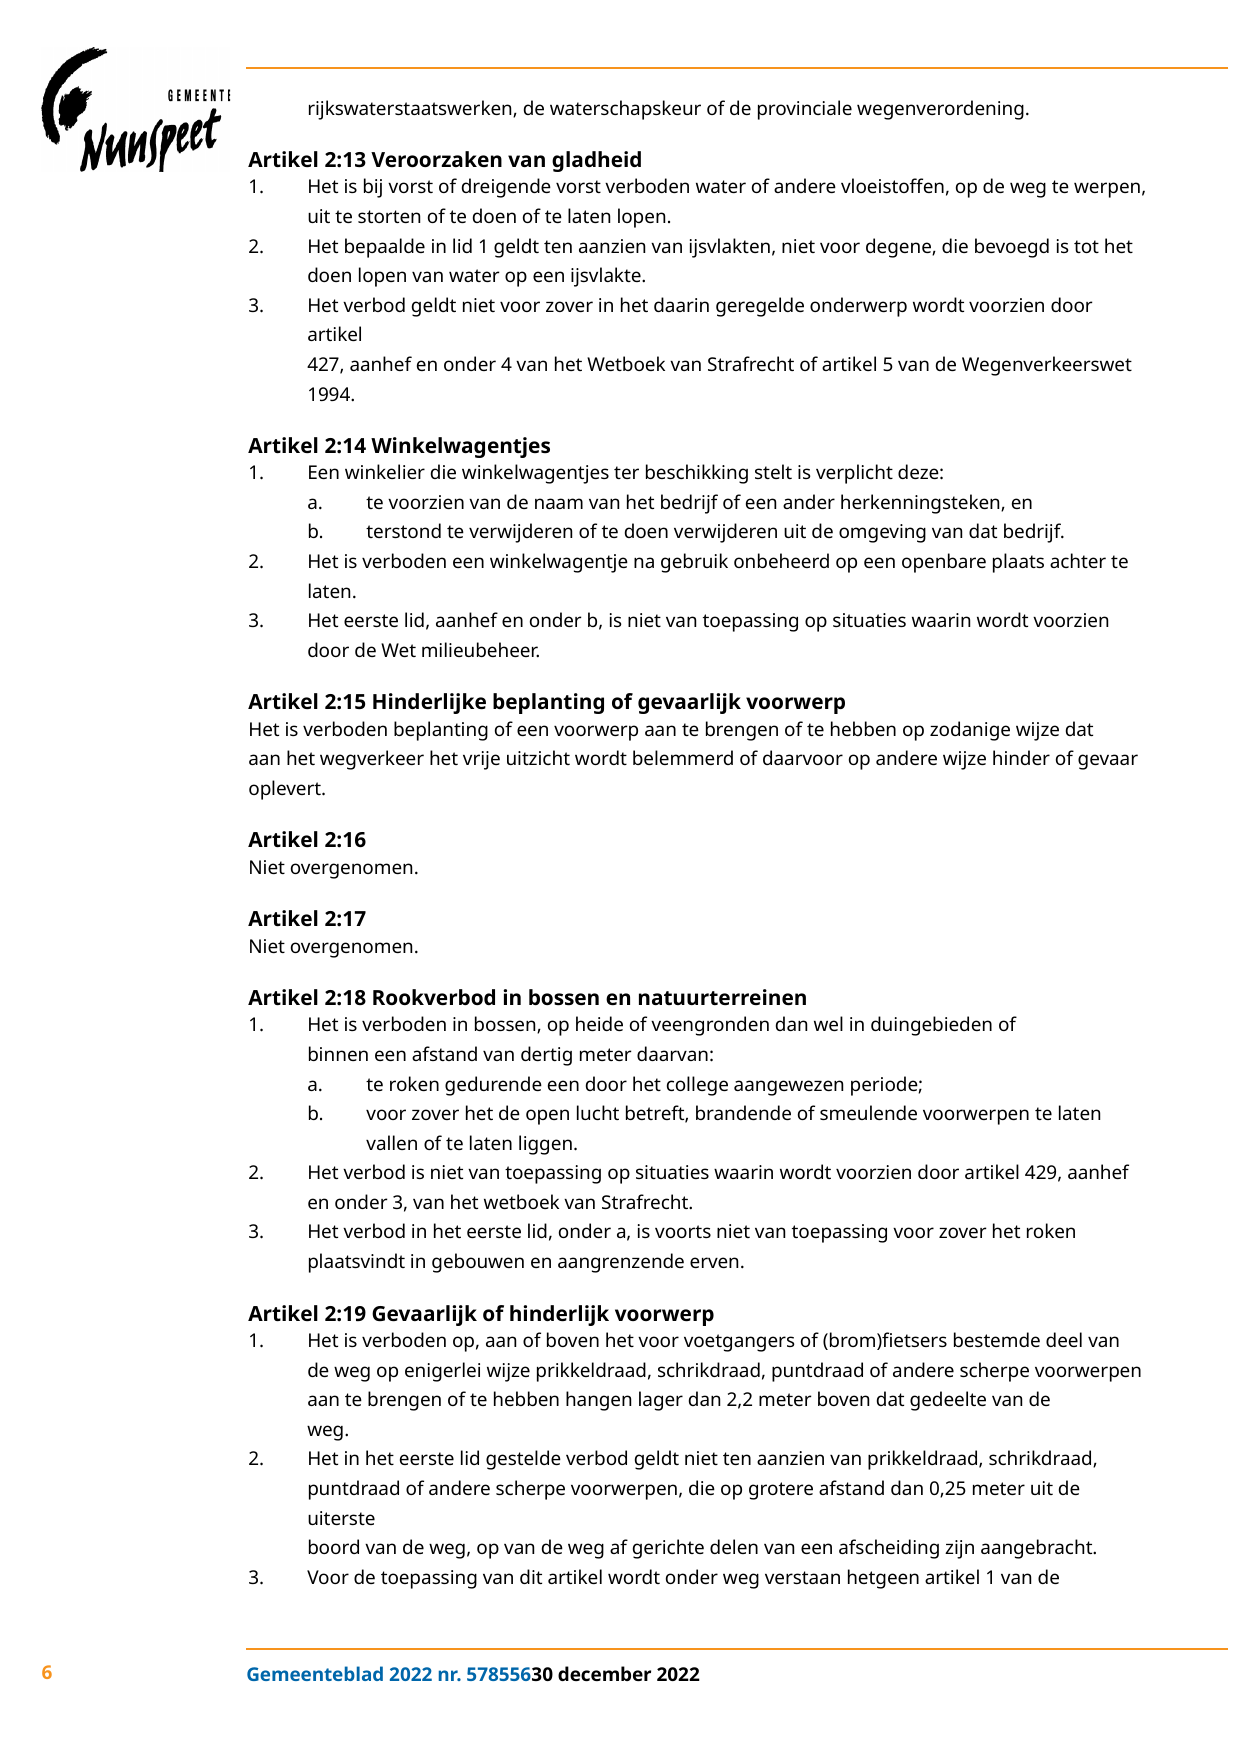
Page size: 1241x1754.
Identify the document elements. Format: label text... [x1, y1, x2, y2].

text Artikel 2:15 Hinderlijke beplanting of gevaarlijk voorwerp [248, 687, 1152, 716]
list 427, aanhef en onder 4 van het Wetboek van Strafrecht of artikel 5 van de Wegenverkeerswet [248, 351, 1152, 377]
list doen lopen van water op een ijsvlakte. [248, 262, 1152, 288]
list Het in het eerste lid gestelde verbod geldt niet ten aanzien van prikkeldraad, schrikdraad, [248, 1446, 1152, 1471]
list Het is verboden een winkelwagentje na gebruik onbeheerd op een openbare plaats achter te laten. [248, 548, 1152, 604]
list terstond te verwijderen of te doen verwijderen uit de omgeving van dat bedrijf. [307, 519, 1152, 544]
text oplevert. [248, 775, 1152, 801]
list puntdraad of andere scherpe voorwerpen, die op grotere afstand dan 0,25 meter uit de uiterste [248, 1475, 1152, 1530]
list Het is verboden in bossen, op heide of veengronden dan wel in duingebieden of [248, 1012, 1152, 1037]
list Voor de toepassing van dit artikel wordt onder weg verstaan hetgeen artikel 1 van de [248, 1564, 1152, 1589]
list te roken gedurende een door het college aangewezen periode; [307, 1071, 1152, 1097]
list binnen een afstand van dertig meter daarvan: [248, 1041, 1152, 1067]
text Het is verboden beplanting of een voorwerp aan te brengen of te hebben op zodanige wijze dat [248, 716, 1152, 742]
list boord van de weg, op van de weg af gerichte delen van een afscheiding zijn aangebracht. [248, 1534, 1152, 1560]
list Het is bij vorst of dreigende vorst verboden water of andere vloeistoffen, op de weg te werpen, [248, 174, 1152, 199]
text Artikel 2:13 Veroorzaken van gladheid [248, 145, 1152, 174]
list weg. [248, 1416, 1152, 1442]
text Artikel 2:17 [248, 904, 1152, 933]
list Het bepaalde in lid 1 geldt ten aanzien van ijsvlakten, niet voor degene, die bevoegd is tot het [248, 233, 1152, 258]
text Artikel 2:16 [248, 826, 1152, 854]
list te voorzien van de naam van het bedrijf of een ander herkenningsteken, en [307, 489, 1152, 515]
list Het verbod is niet van toepassing op situaties waarin wordt voorzien door artikel 429, aanhef en onder 3, van het wetboek van Strafrecht. [248, 1159, 1152, 1215]
list Het verbod geldt niet voor zover in het daarin geregelde onderwerp wordt voorzien door artikel [248, 292, 1152, 347]
list voor zover het de open lucht betreft, brandende of smeulende voorwerpen te laten vallen of te laten liggen. [307, 1100, 1152, 1156]
picture [41, 47, 231, 172]
list Het verbod in het eerste lid, onder a, is voorts niet van toepassing voor zover het roken plaatsvindt in gebouwen en aangrenzende erven. [248, 1219, 1152, 1274]
list de weg op enigerlei wijze prikkeldraad, schrikdraad, puntdraad of andere scherpe voorwerpen [248, 1357, 1152, 1382]
list uit te storten of te doen of te laten lopen. [248, 203, 1152, 229]
text aan het wegverkeer het vrije uitzicht wordt belemmerd of daarvoor op andere wijze hinder of gevaar [248, 746, 1152, 771]
list Een winkelier die winkelwagentjes ter beschikking stelt is verplicht deze: [248, 459, 1152, 485]
list Het is verboden op, aan of boven het voor voetgangers of (brom)fietsers bestemde deel van [248, 1327, 1152, 1353]
list aan te brengen of te hebben hangen lager dan 2,2 meter boven dat gedeelte van de [248, 1386, 1152, 1412]
text Artikel 2:19 Gevaarlijk of hinderlijk voorwerp [248, 1299, 1152, 1327]
list 1994. [248, 381, 1152, 406]
list rijkswaterstaatswerken, de waterschapskeur of de provinciale wegenverordening. [248, 95, 1152, 121]
list Het eerste lid, aanhef en onder b, is niet van toepassing op situaties waarin wordt voorzien door de Wet milieubeheer. [248, 607, 1152, 663]
text Artikel 2:14 Winkelwagentjes [248, 431, 1152, 459]
text Artikel 2:18 Rookverbod in bossen en natuurterreinen [248, 983, 1152, 1012]
text Niet overgenomen. [248, 933, 1152, 958]
text Niet overgenomen. [248, 854, 1152, 880]
